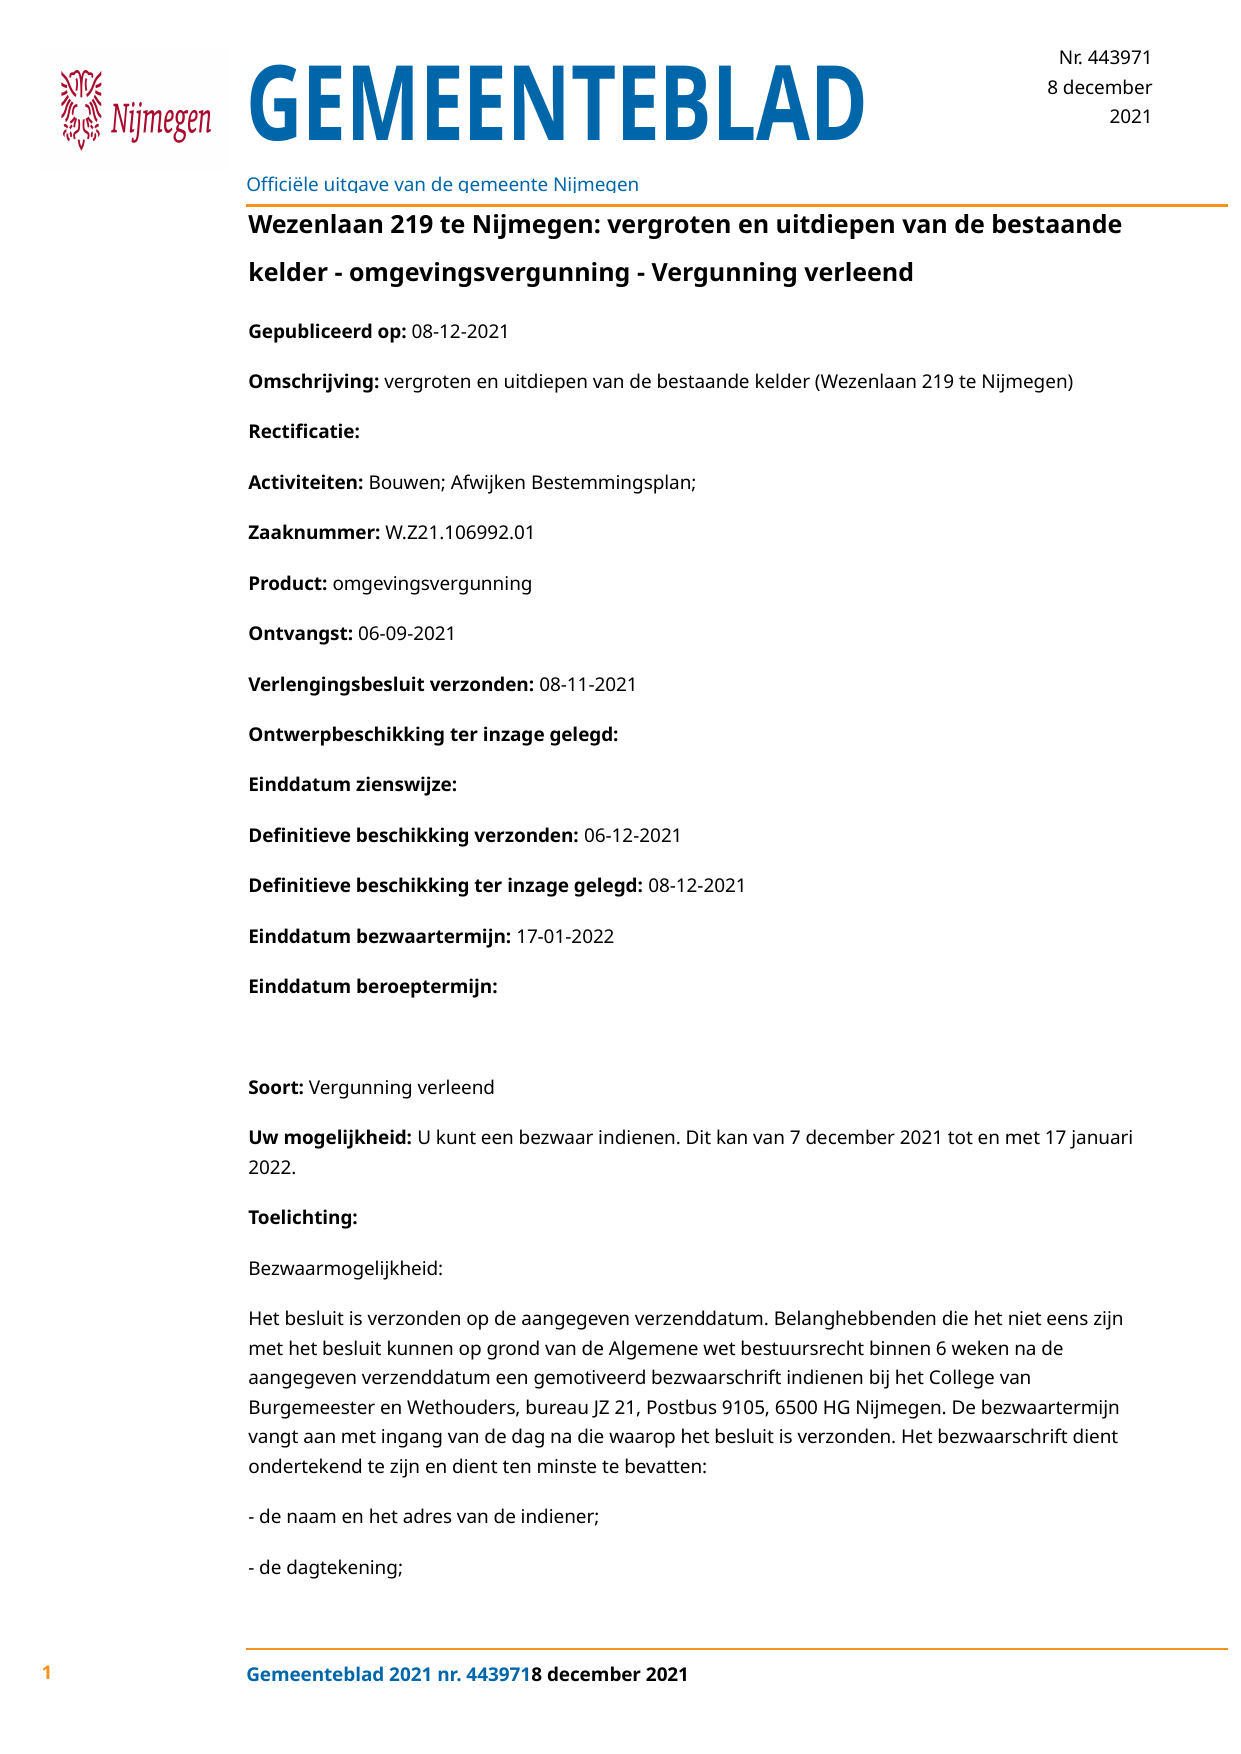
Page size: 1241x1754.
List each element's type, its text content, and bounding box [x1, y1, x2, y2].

picture [41, 47, 231, 172]
text Einddatum bezwaartermijn: 17-01-2022 [248, 923, 1152, 949]
text Einddatum zienswijze: [248, 772, 1152, 797]
text - de dagtekening; [248, 1554, 1152, 1580]
text Einddatum beroeptermijn: [248, 973, 1152, 999]
text Zaaknummer: W.Z21.106992.01 [248, 519, 1152, 545]
text Omschrijving: vergroten en uitdiepen van de bestaande kelder (Wezenlaan 219 te Nijmegen) [248, 368, 1152, 394]
text Definitieve beschikking verzonden: 06-12-2021 [248, 822, 1152, 848]
text Activiteiten: Bouwen; Afwijken Bestemmingsplan; [248, 469, 1152, 495]
text Wezenlaan 219 te Nijmegen: vergroten en uitdiepen van de bestaande kelder - omgevingsvergunning - Vergunning verleend [248, 207, 1152, 288]
text Rectificatie: [248, 419, 1152, 444]
text Bezwaarmogelijkheid: [248, 1255, 1152, 1281]
text Soort: Vergunning verleend [248, 1074, 1152, 1100]
text - de naam en het adres van de indiener; [248, 1504, 1152, 1529]
text Definitieve beschikking ter inzage gelegd: 08-12-2021 [248, 872, 1152, 898]
text Ontwerpbeschikking ter inzage gelegd: [248, 721, 1152, 747]
text Product: omgevingsvergunning [248, 570, 1152, 596]
text Het besluit is verzonden op de aangegeven verzenddatum. Belanghebbenden die het niet eens zijn met het besluit kunnen op grond van de Algemene wet bestuursrecht binnen 6 weken na de aangegeven verzenddatum een gemotiveerd bezwaarschrift indienen bij het College van Burgemeester en Wethouders, bureau JZ 21, Postbus 9105, 6500 HG Nijmegen. De bezwaartermijn vangt aan met ingang van de dag na die waarop het besluit is verzonden. Het bezwaarschrift dient ondertekend te zijn en dient ten minste te bevatten: [248, 1305, 1152, 1479]
text Ontvangst: 06-09-2021 [248, 620, 1152, 646]
text Verlengingsbesluit verzonden: 08-11-2021 [248, 671, 1152, 697]
text Uw mogelijkheid: U kunt een bezwaar indienen. Dit kan van 7 december 2021 tot en met 17 januari 2022. [248, 1124, 1152, 1180]
text Gepubliceerd op: 08-12-2021 [248, 318, 1152, 344]
text Toelichting: [248, 1204, 1152, 1230]
